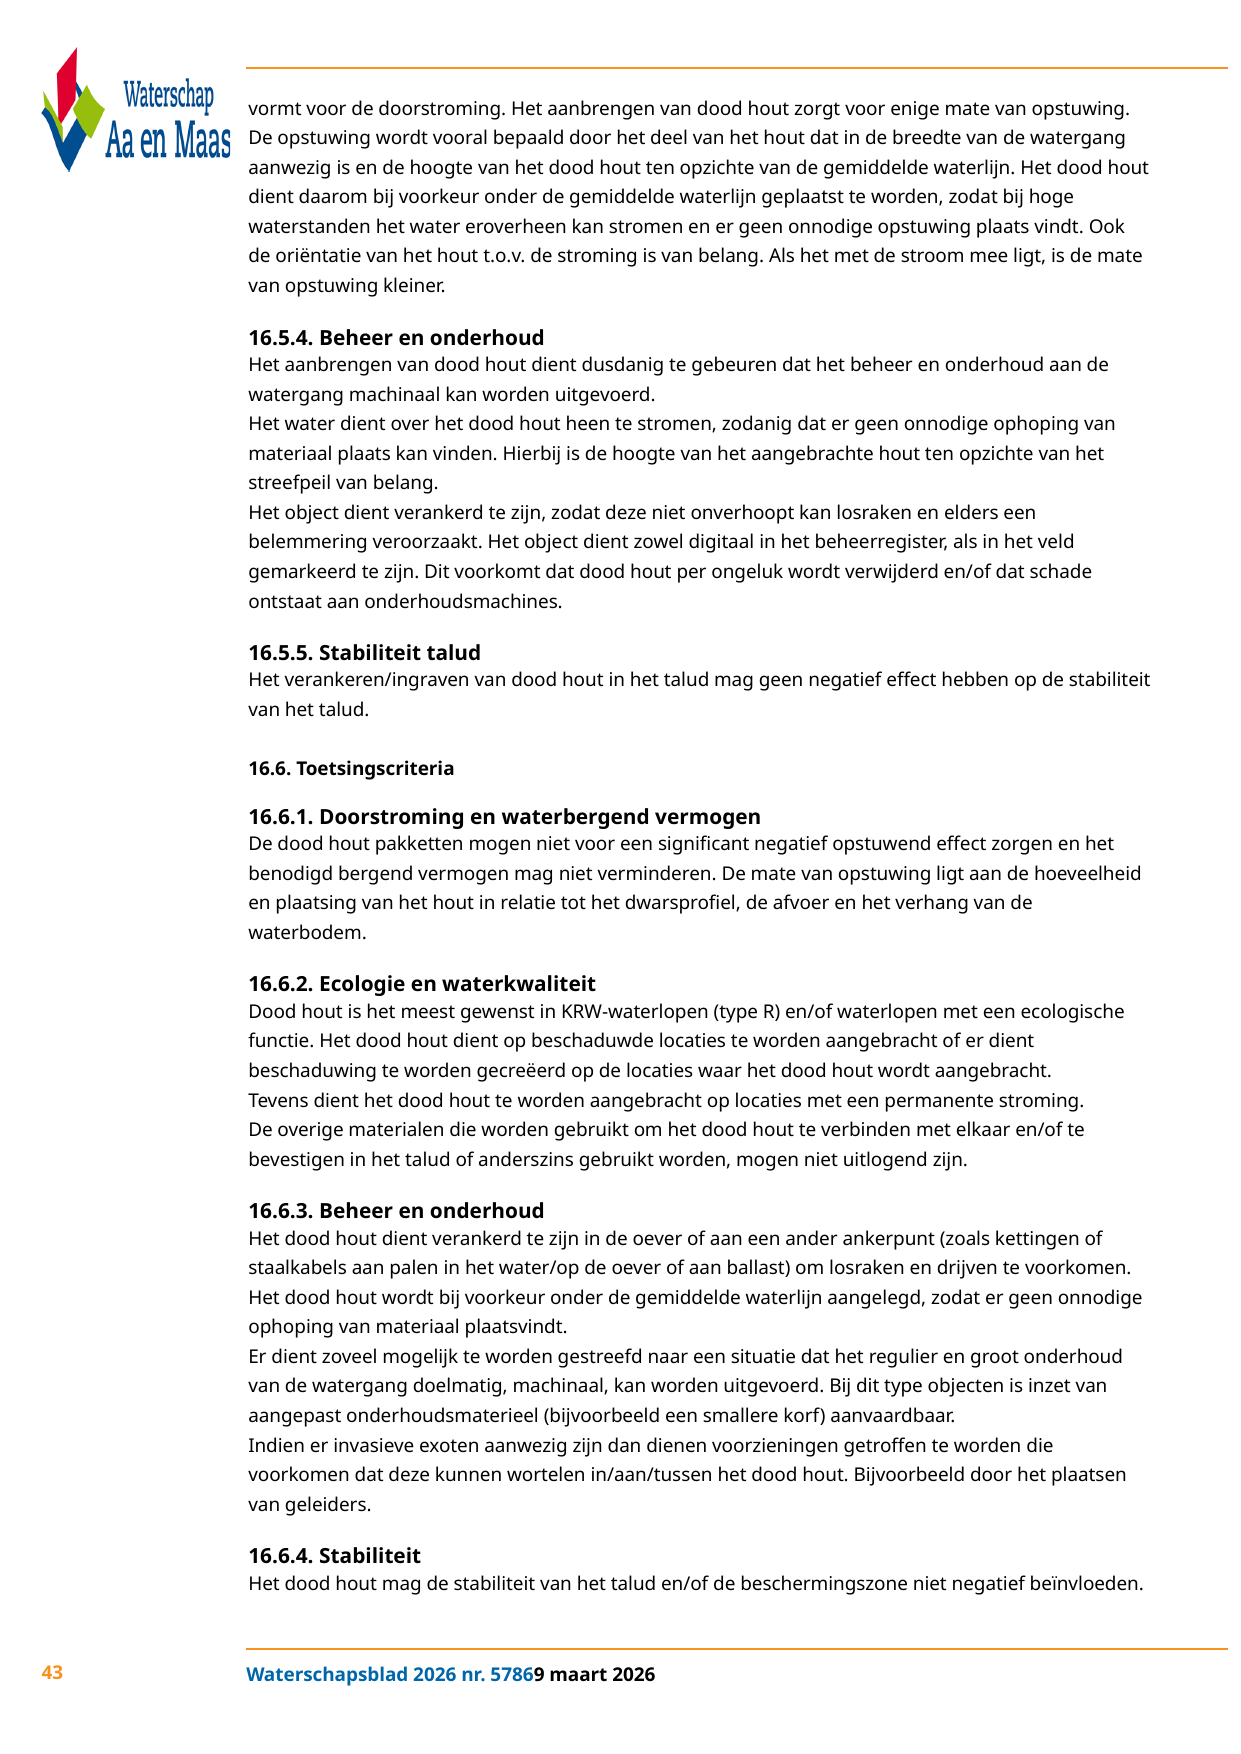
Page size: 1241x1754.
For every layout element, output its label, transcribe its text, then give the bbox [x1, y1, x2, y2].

text Er dient zoveel mogelijk te worden gestreefd naar een situatie dat het regulier en groot onderhoud van de watergang doelmatig, machinaal, kan worden uitgevoerd. Bij dit type objecten is inzet van aangepast onderhoudsmaterieel (bijvoorbeeld een smallere korf) aanvaardbaar. [248, 1343, 1152, 1428]
text 16.6. Toetsingscriteria [248, 755, 1152, 781]
text Dood hout is het meest gewenst in KRW-waterlopen (type R) en/of waterlopen met een ecologische functie. Het dood hout dient op beschaduwde locaties te worden aangebracht of er dient beschaduwing te worden gecreëerd op de locaties waar het dood hout wordt aangebracht. [248, 998, 1152, 1083]
text 16.6.1. Doorstroming en waterbergend vermogen [248, 802, 1152, 830]
picture [41, 47, 231, 172]
text 16.6.2. Ecologie en waterkwaliteit [248, 969, 1152, 998]
text 16.5.4. Beheer en onderhoud [248, 323, 1152, 351]
text 16.6.4. Stabiliteit [248, 1541, 1152, 1570]
text Het aanbrengen van dood hout dient dusdanig te gebeuren dat het beheer en onderhoud aan de watergang machinaal kan worden uitgevoerd. [248, 351, 1152, 406]
text 16.6.3. Beheer en onderhoud [248, 1196, 1152, 1225]
text Het dood hout dient verankerd te zijn in de oever of aan een ander ankerpunt (zoals kettingen of staalkabels aan palen in het water/op de oever of aan ballast) om losraken en drijven te voorkomen. [248, 1225, 1152, 1280]
text Het dood hout wordt bij voorkeur onder de gemiddelde waterlijn aangelegd, zodat er geen onnodige ophoping van materiaal plaatsvindt. [248, 1284, 1152, 1339]
text Tevens dient het dood hout te worden aangebracht op locaties met een permanente stroming. [248, 1087, 1152, 1112]
text Het dood hout mag de stabiliteit van het talud en/of de beschermingszone niet negatief beïnvloeden. [248, 1570, 1152, 1596]
text Het object dient verankerd te zijn, zodat deze niet onverhoopt kan losraken en elders een belemmering veroorzaakt. Het object dient zowel digitaal in het beheerregister, als in het veld gemarkeerd te zijn. Dit voorkomt dat dood hout per ongeluk wordt verwijderd en/of dat schade ontstaat aan onderhoudsmachines. [248, 499, 1152, 613]
text vormt voor de doorstroming. Het aanbrengen van dood hout zorgt voor enige mate van opstuwing. De opstuwing wordt vooral bepaald door het deel van het hout dat in de breedte van de watergang aanwezig is en de hoogte van het dood hout ten opzichte van de gemiddelde waterlijn. Het dood hout dient daarom bij voorkeur onder de gemiddelde waterlijn geplaatst te worden, zodat bij hoge waterstanden het water eroverheen kan stromen en er geen onnodige opstuwing plaats vindt. Ook de oriëntatie van het hout t.o.v. de stroming is van belang. Als het met de stroom mee ligt, is de mate van opstuwing kleiner. [248, 95, 1152, 298]
text 16.5.5. Stabiliteit talud [248, 638, 1152, 667]
text De dood hout pakketten mogen niet voor een significant negatief opstuwend effect zorgen en het benodigd bergend vermogen mag niet verminderen. De mate van opstuwing ligt aan de hoeveelheid en plaatsing van het hout in relatie tot het dwarsprofiel, de afvoer en het verhang van de waterbodem. [248, 830, 1152, 945]
text De overige materialen die worden gebruikt om het dood hout te verbinden met elkaar en/of te bevestigen in het talud of anderszins gebruikt worden, mogen niet uitlogend zijn. [248, 1116, 1152, 1172]
text Het verankeren/ingraven van dood hout in het talud mag geen negatief effect hebben op de stabiliteit van het talud. [248, 667, 1152, 722]
text Indien er invasieve exoten aanwezig zijn dan dienen voorzieningen getroffen te worden die voorkomen dat deze kunnen wortelen in/aan/tussen het dood hout. Bijvoorbeeld door het plaatsen van geleiders. [248, 1432, 1152, 1517]
text Het water dient over het dood hout heen te stromen, zodanig dat er geen onnodige ophoping van materiaal plaats kan vinden. Hierbij is de hoogte van het aangebrachte hout ten opzichte van het streefpeil van belang. [248, 410, 1152, 495]
